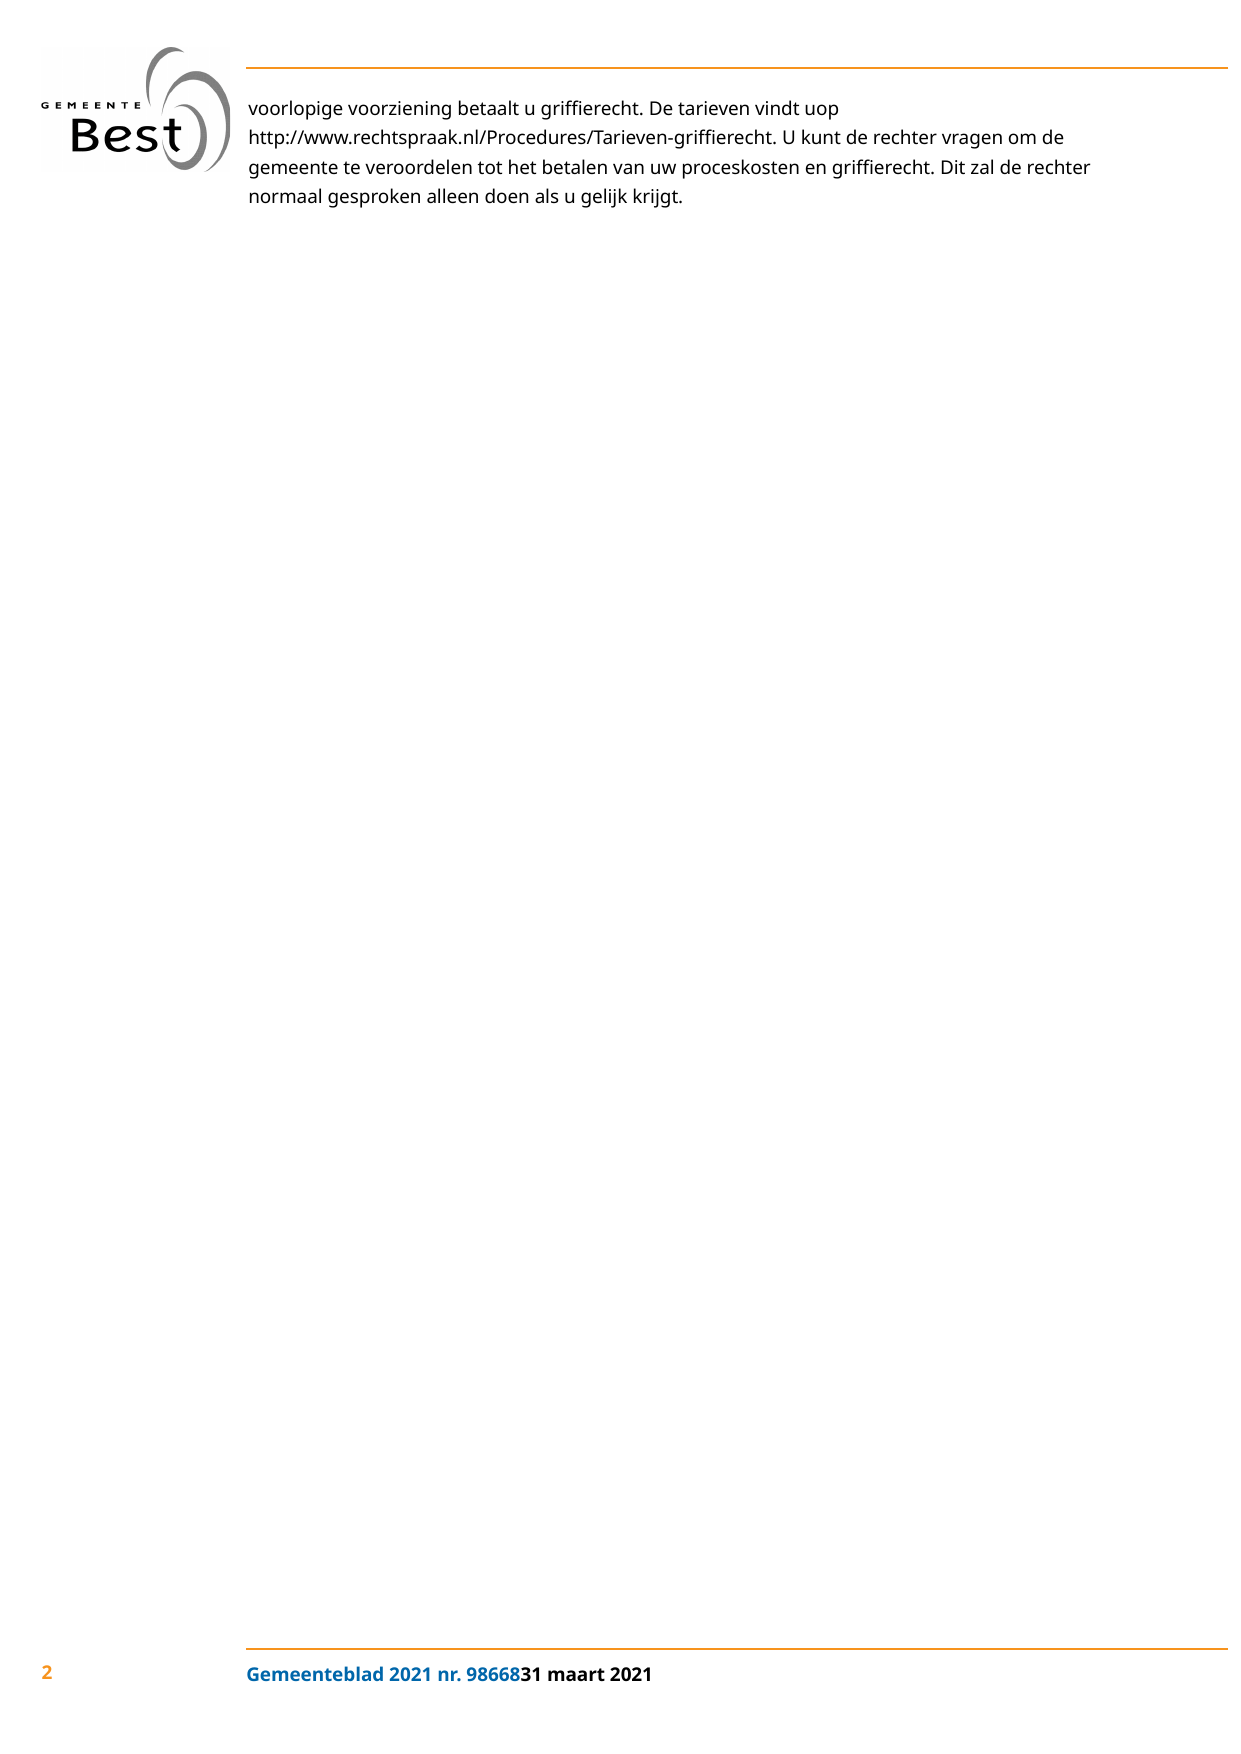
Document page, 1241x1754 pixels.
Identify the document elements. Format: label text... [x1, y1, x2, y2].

picture [41, 47, 231, 172]
text voorlopige voorziening betaalt u griffierecht. De tarieven vindt uop http://www.rechtspraak.nl/Procedures/Tarieven-griffierecht. U kunt de rechter vragen om de gemeente te veroordelen tot het betalen van uw proceskosten en griffierecht. Dit zal de rechter normaal gesproken alleen doen als u gelijk krijgt. [248, 95, 1152, 209]
